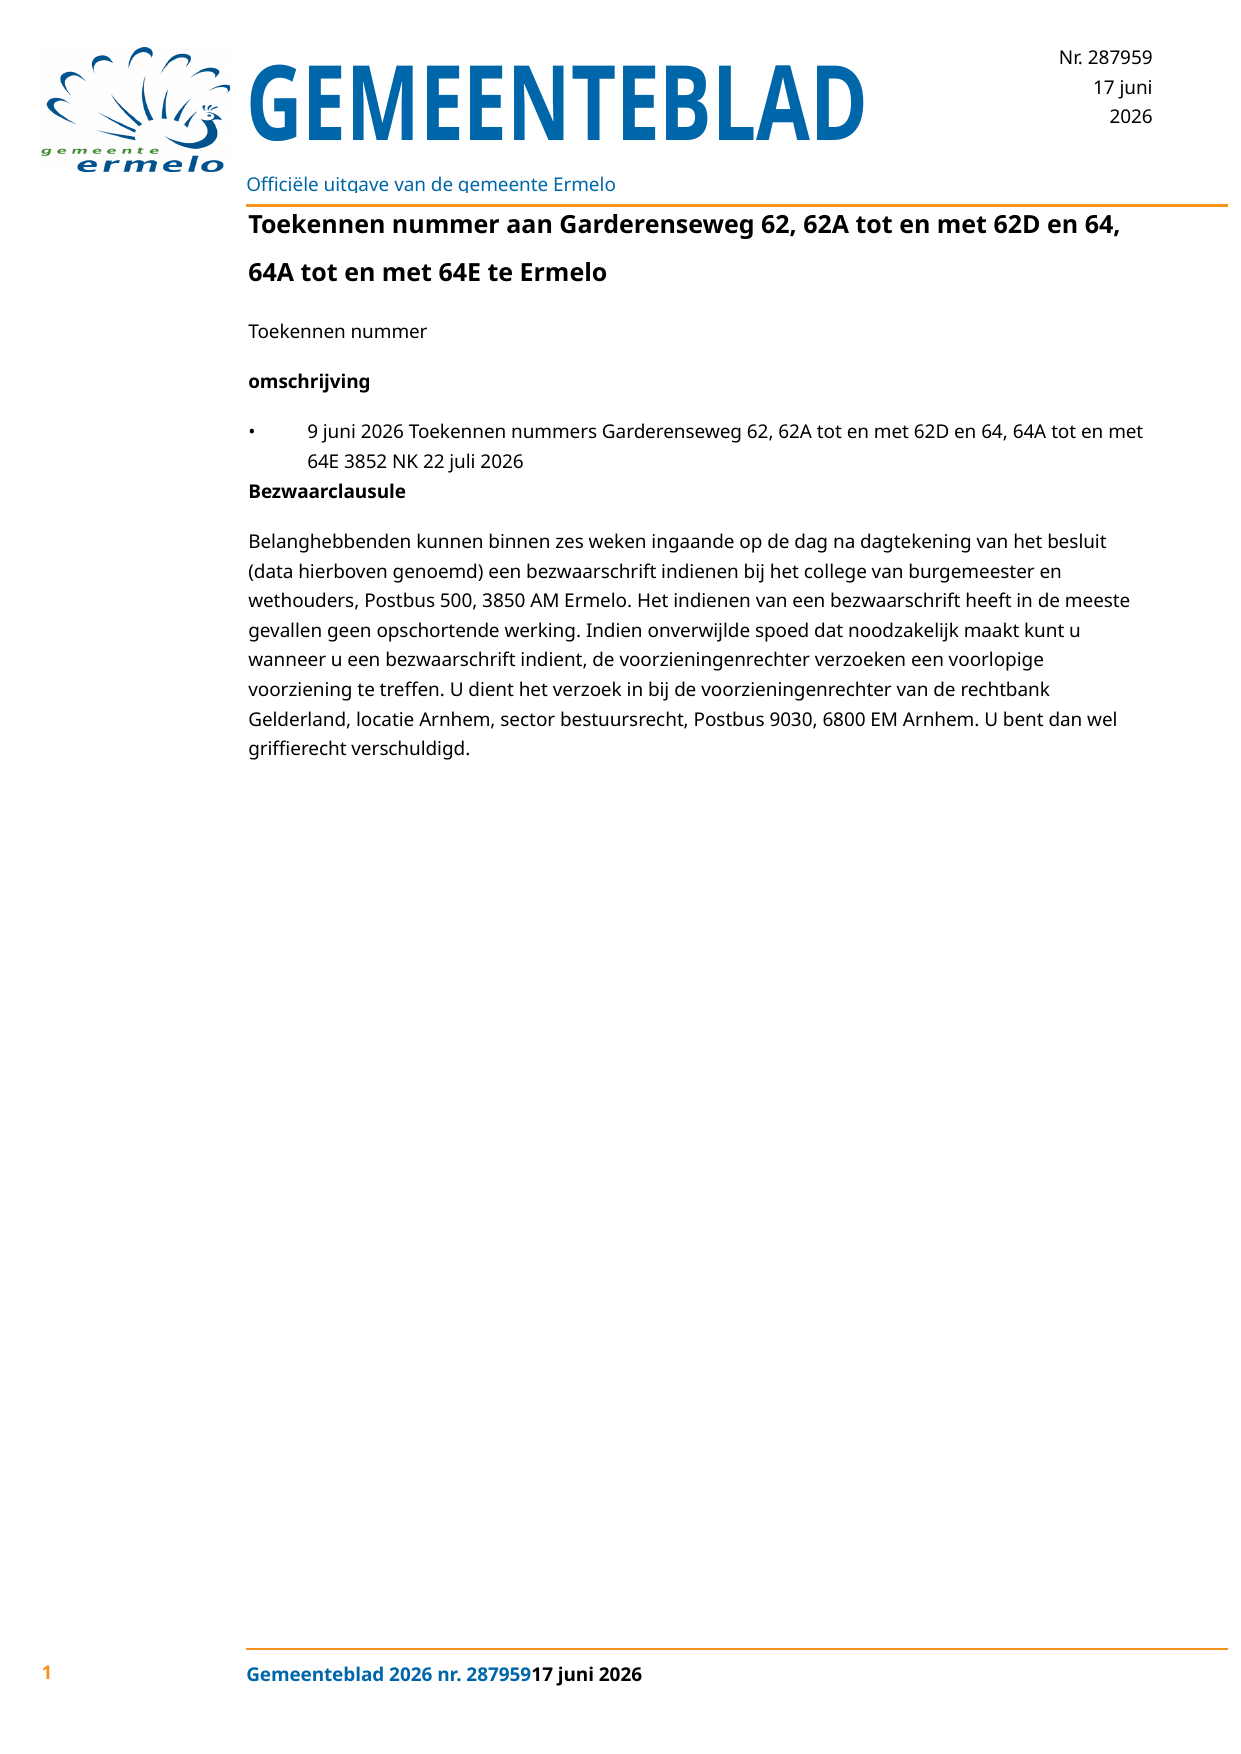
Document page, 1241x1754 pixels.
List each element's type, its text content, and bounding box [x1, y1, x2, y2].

text Bezwaarclausule [248, 478, 1152, 504]
picture [41, 47, 231, 172]
text Toekennen nummer [248, 318, 1152, 344]
text Belanghebbenden kunnen binnen zes weken ingaande op de dag na dagtekening van het besluit (data hierboven genoemd) een bezwaarschrift indienen bij het college van burgemeester en wethouders, Postbus 500, 3850 AM Ermelo. Het indienen van een bezwaarschrift heeft in de meeste gevallen geen opschortende werking. Indien onverwijlde spoed dat noodzakelijk maakt kunt u wanneer u een bezwaarschrift indient, de voorzieningenrechter verzoeken een voorlopige voorziening te treffen. U dient het verzoek in bij de voorzieningenrechter van de rechtbank Gelderland, locatie Arnhem, sector bestuursrecht, Postbus 9030, 6800 EM Arnhem. U bent dan wel griffierecht verschuldigd. [248, 528, 1152, 761]
text Toekennen nummer aan Garderenseweg 62, 62A tot en met 62D en 64, 64A tot en met 64E te Ermelo [248, 207, 1152, 288]
text omschrijving [248, 368, 1152, 394]
list 9 juni 2026 Toekennen nummers Garderenseweg 62, 62A tot en met 62D en 64, 64A tot en met 64E 3852 NK 22 juli 2026 [248, 419, 1152, 474]
